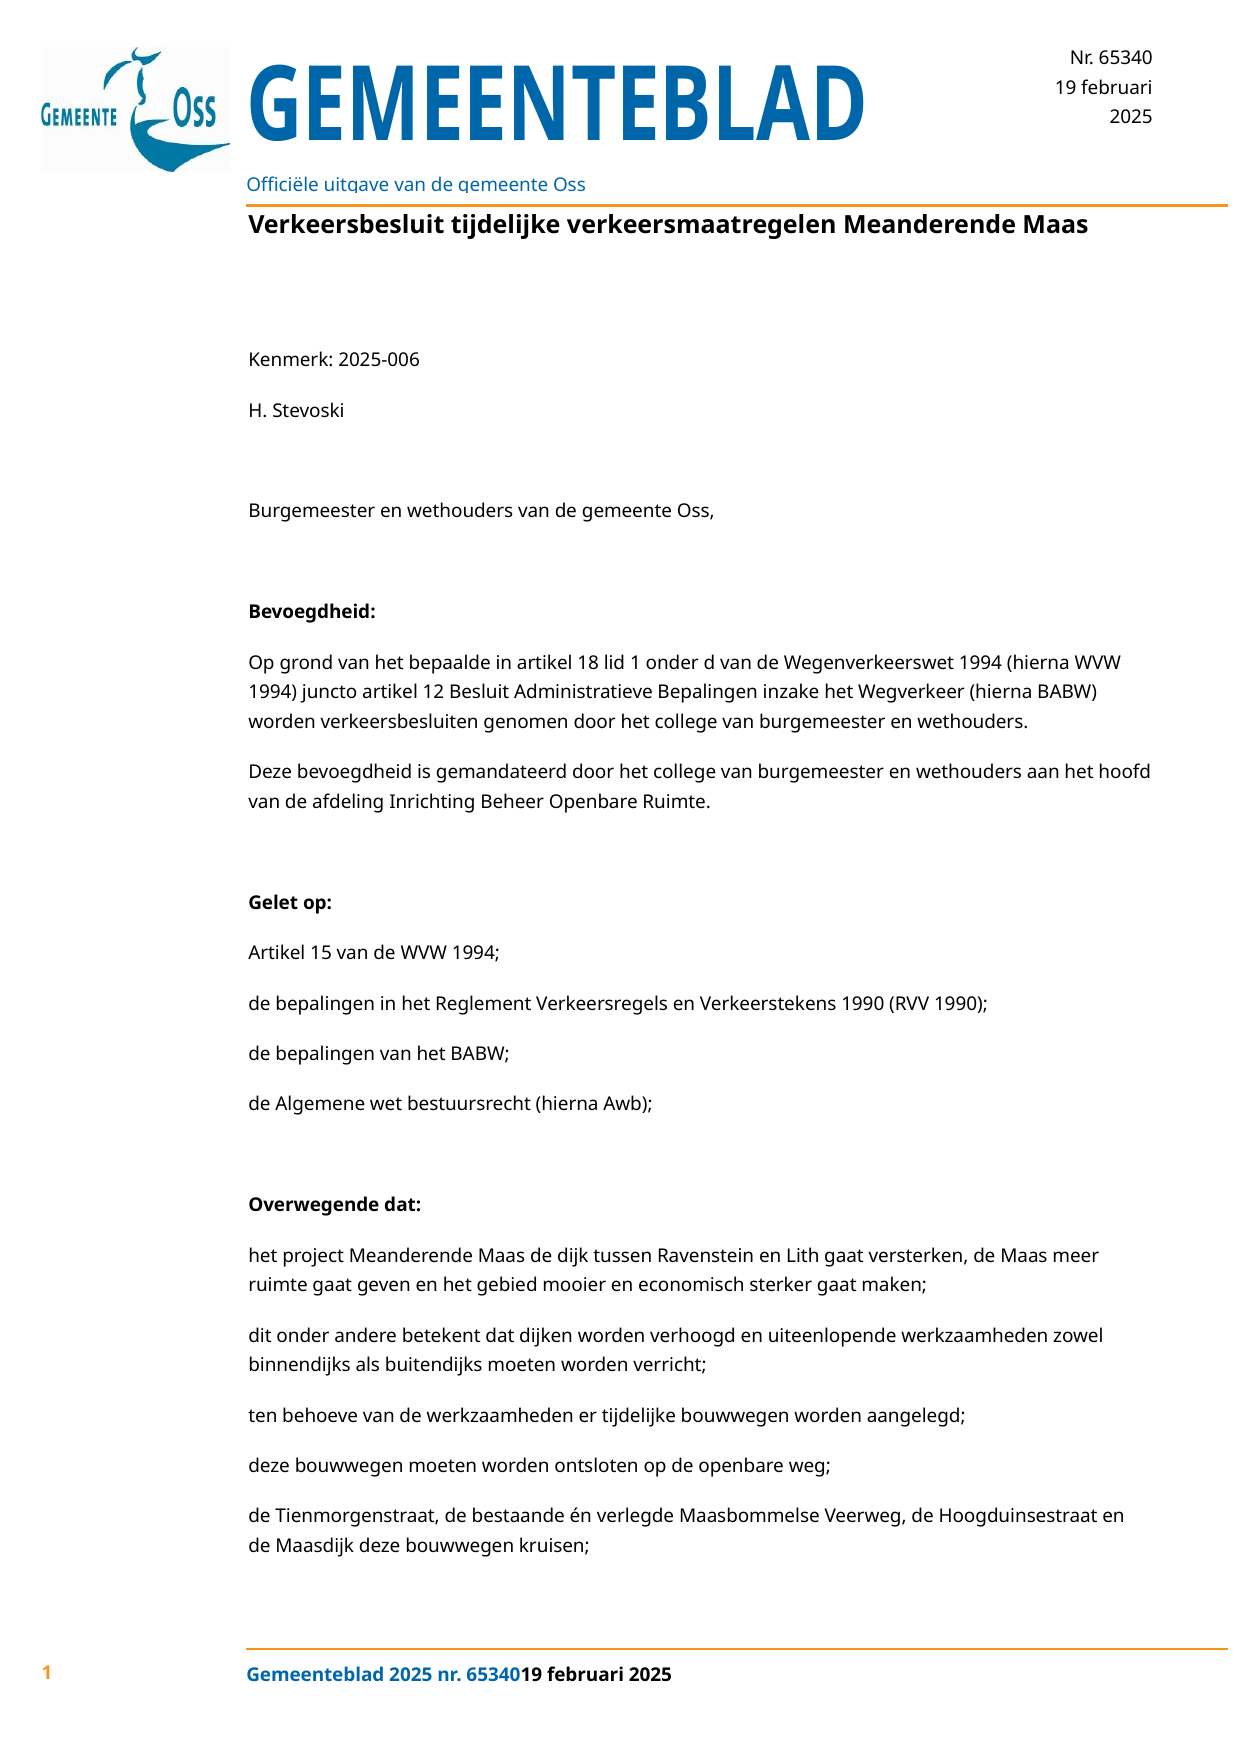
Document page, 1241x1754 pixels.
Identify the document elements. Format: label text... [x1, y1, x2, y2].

text de Tienmorgenstraat, de bestaande én verlegde Maasbommelse Veerweg, de Hoogduinsestraat en de Maasdijk deze bouwwegen kruisen; [248, 1503, 1152, 1558]
text het project Meanderende Maas de dijk tussen Ravenstein en Lith gaat versterken, de Maas meer ruimte gaat geven en het gebied mooier en economisch sterker gaat maken; [248, 1242, 1152, 1297]
text H. Stevoski [248, 397, 1152, 423]
text Gelet op: [248, 889, 1152, 915]
text ten behoeve van de werkzaamheden er tijdelijke bouwwegen worden aangelegd; [248, 1402, 1152, 1428]
text Op grond van het bepaalde in artikel 18 lid 1 onder d van de Wegenverkeerswet 1994 (hierna WVW 1994) juncto artikel 12 Besluit Administratieve Bepalingen inzake het Wegverkeer (hierna BABW) worden verkeersbesluiten genomen door het college van burgemeester en wethouders. [248, 649, 1152, 734]
text Overwegende dat: [248, 1191, 1152, 1217]
text dit onder andere betekent dat dijken worden verhoogd en uiteenlopende werkzaamheden zowel binnendijks als buitendijks moeten worden verricht; [248, 1322, 1152, 1377]
text Artikel 15 van de WVW 1994; [248, 939, 1152, 965]
text Bevoegdheid: [248, 598, 1152, 624]
text Verkeersbesluit tijdelijke verkeersmaatregelen Meanderende Maas [248, 207, 1152, 241]
picture [41, 47, 231, 172]
text de Algemene wet bestuursrecht (hierna Awb); [248, 1091, 1152, 1116]
text de bepalingen van het BABW; [248, 1040, 1152, 1066]
text de bepalingen in het Reglement Verkeersregels en Verkeerstekens 1990 (RVV 1990); [248, 990, 1152, 1016]
text Deze bevoegdheid is gemandateerd door het college van burgemeester en wethouders aan het hoofd van de afdeling Inrichting Beheer Openbare Ruimte. [248, 758, 1152, 814]
text Kenmerk: 2025-006 [248, 346, 1152, 372]
text Burgemeester en wethouders van de gemeente Oss, [248, 498, 1152, 523]
text deze bouwwegen moeten worden ontsloten op de openbare weg; [248, 1452, 1152, 1478]
